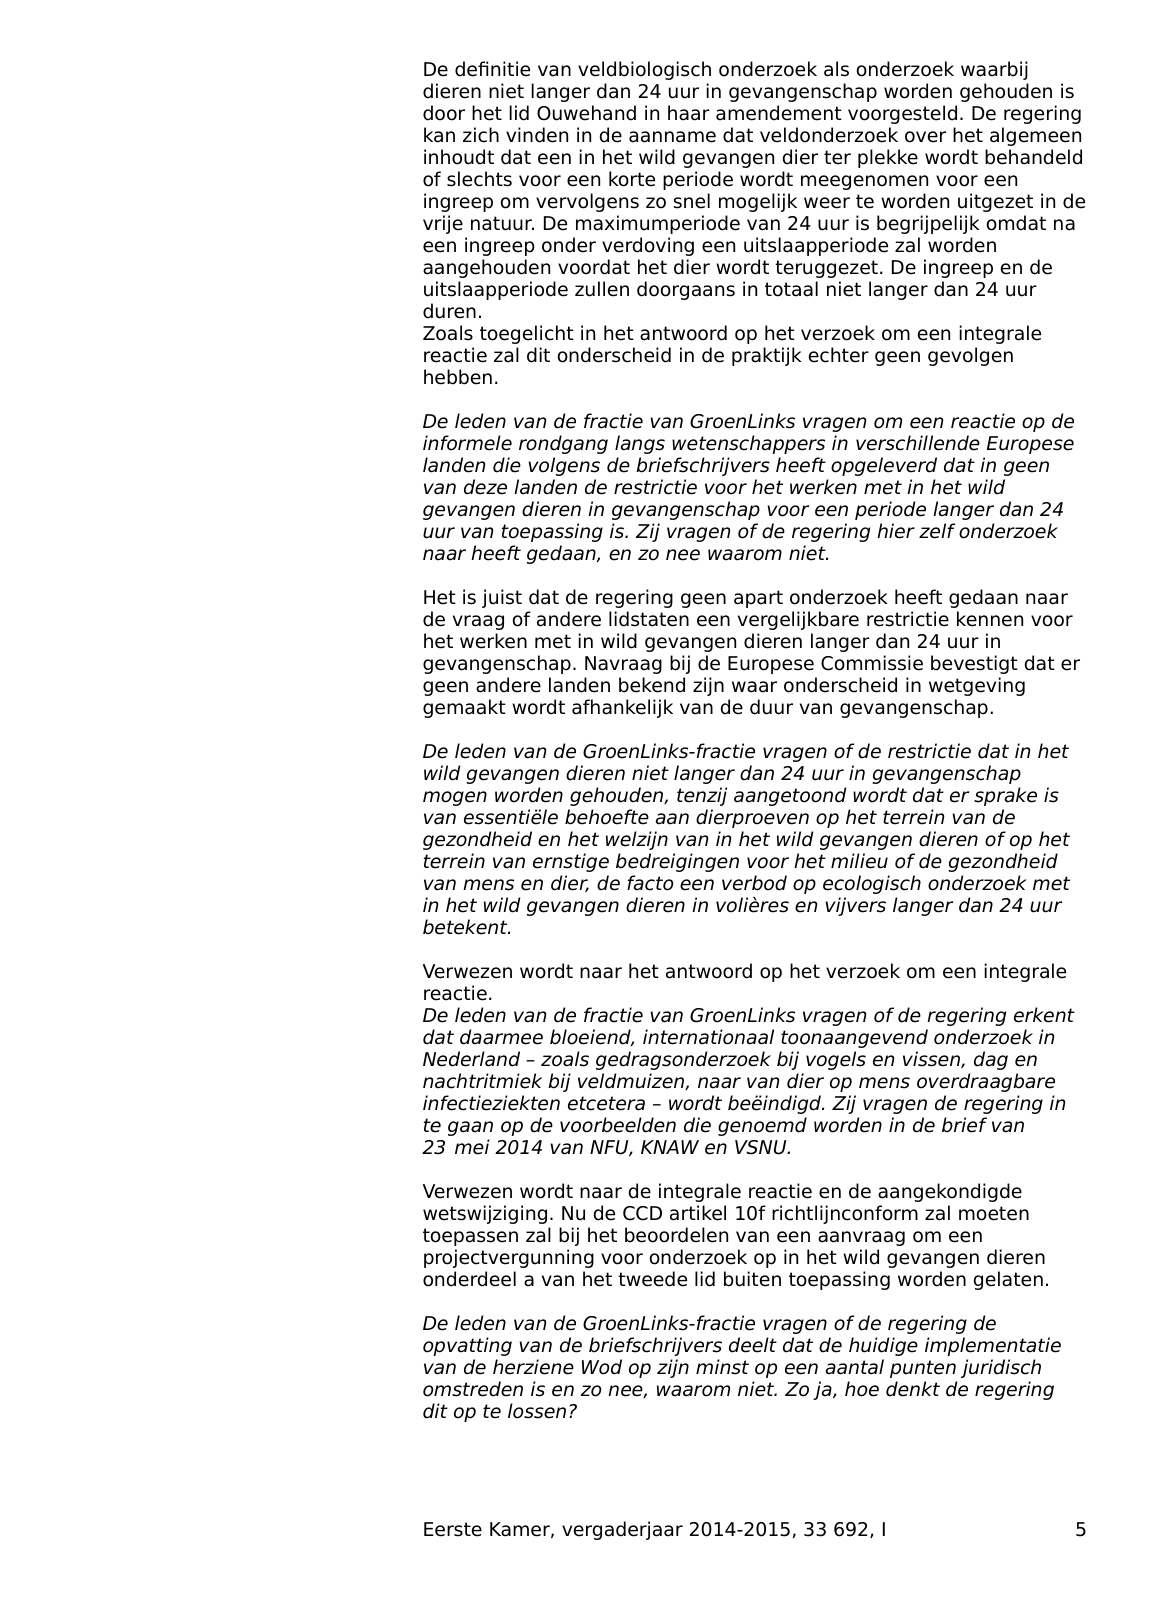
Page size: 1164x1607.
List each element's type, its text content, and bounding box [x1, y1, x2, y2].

text De definitie van veldbiologisch onderzoek als onderzoek waarbij dieren niet langer dan 24 uur in gevangenschap worden gehouden is door het lid Ouwehand in haar amendement voorgesteld. De regering kan zich vinden in de aanname dat veldonderzoek over het algemeen inhoudt dat een in het wild gevangen dier ter plekke wordt behandeld of slechts voor een korte periode wordt meegenomen voor een ingreep om vervolgens zo snel mogelijk weer te worden uitgezet in de vrije natuur. De maximumperiode van 24 uur is begrijpelijk omdat na een ingreep onder verdoving een uitslaapperiode zal worden aangehouden voordat het dier wordt teruggezet. De ingreep en de uitslaapperiode zullen doorgaans in totaal niet langer dan 24 uur duren. [422, 59, 1087, 323]
text Verwezen wordt naar het antwoord op het verzoek om een integrale reactie. [422, 961, 1087, 1005]
text De leden van de fractie van GroenLinks vragen of de regering erkent dat daarmee bloeiend, internationaal toonaangevend onderzoek in Nederland – zoals gedragsonderzoek bij vogels en vissen, dag en nachtritmiek bij veldmuizen, naar van dier op mens overdraagbare infectieziekten etcetera – wordt beëindigd. Zij vragen de regering in te gaan op de voorbeelden die genoemd worden in de brief van 23 mei 2014 van NFU, KNAW en VSNU. [422, 1005, 1087, 1159]
text Het is juist dat de regering geen apart onderzoek heeft gedaan naar de vraag of andere lidstaten een vergelijkbare restrictie kennen voor het werken met in wild gevangen dieren langer dan 24 uur in gevangenschap. Navraag bij de Europese Commissie bevestigt dat er geen andere landen bekend zijn waar onderscheid in wetgeving gemaakt wordt afhankelijk van de duur van gevangenschap. [422, 587, 1087, 719]
text De leden van de fractie van GroenLinks vragen om een reactie op de informele rondgang langs wetenschappers in verschillende Europese landen die volgens de briefschrijvers heeft opgeleverd dat in geen van deze landen de restrictie voor het werken met in het wild gevangen dieren in gevangenschap voor een periode langer dan 24 uur van toepassing is. Zij vragen of de regering hier zelf onderzoek naar heeft gedaan, en zo nee waarom niet. [422, 411, 1087, 565]
text De leden van de GroenLinks-fractie vragen of de regering de opvatting van de briefschrijvers deelt dat de huidige implementatie van de herziene Wod op zijn minst op een aantal punten juridisch omstreden is en zo nee, waarom niet. Zo ja, hoe denkt de regering dit op te lossen? [422, 1313, 1087, 1423]
text Zoals toegelicht in het antwoord op het verzoek om een integrale reactie zal dit onderscheid in de praktijk echter geen gevolgen hebben. [422, 323, 1087, 389]
text De leden van de GroenLinks-fractie vragen of de restrictie dat in het wild gevangen dieren niet langer dan 24 uur in gevangenschap mogen worden gehouden, tenzij aangetoond wordt dat er sprake is van essentiële behoefte aan dierproeven op het terrein van de gezondheid en het welzijn van in het wild gevangen dieren of op het terrein van ernstige bedreigingen voor het milieu of de gezondheid van mens en dier, de facto een verbod op ecologisch onderzoek met in het wild gevangen dieren in volières en vijvers langer dan 24 uur betekent. [422, 741, 1087, 939]
text Verwezen wordt naar de integrale reactie en de aangekondigde wetswijziging. Nu de CCD artikel 10f richtlijnconform zal moeten toepassen zal bij het beoordelen van een aanvraag om een projectvergunning voor onderzoek op in het wild gevangen dieren onderdeel a van het tweede lid buiten toepassing worden gelaten. [422, 1181, 1087, 1291]
